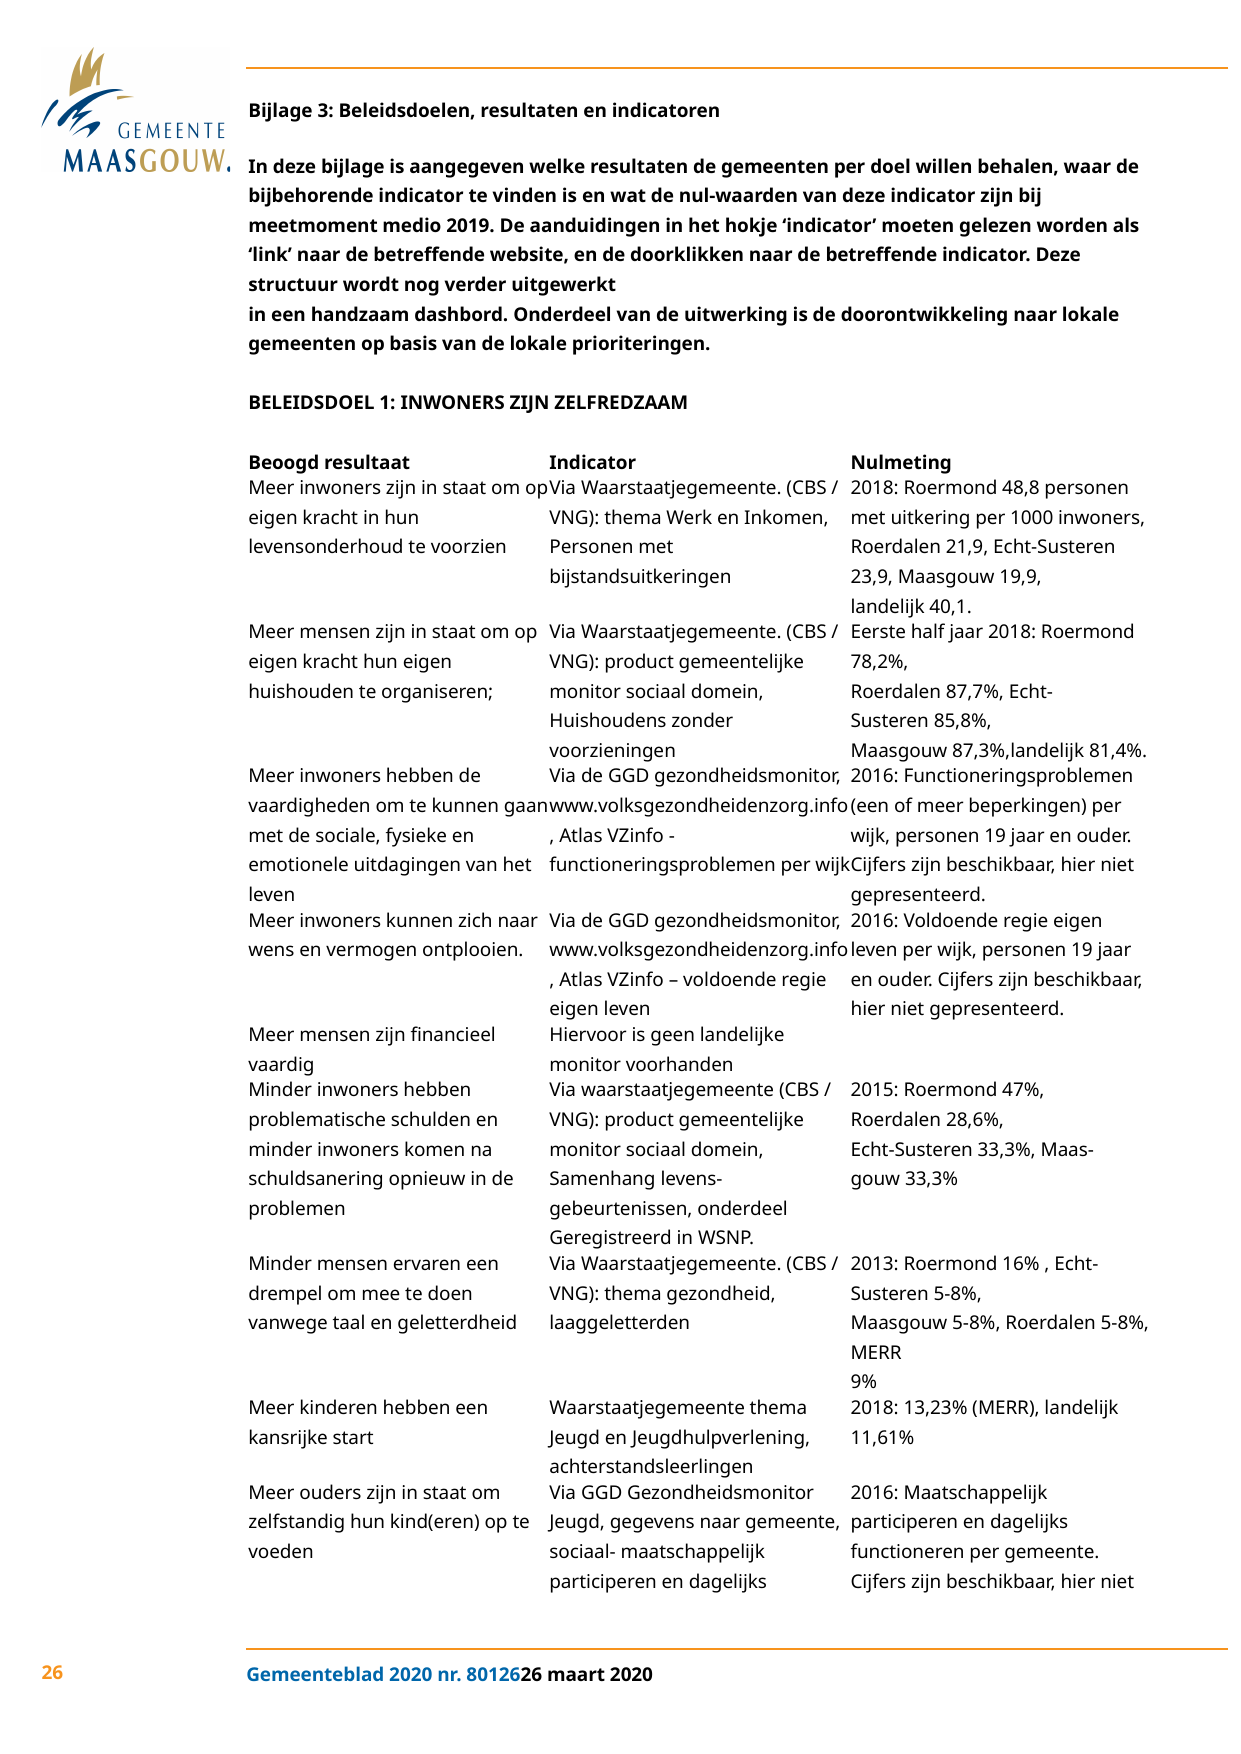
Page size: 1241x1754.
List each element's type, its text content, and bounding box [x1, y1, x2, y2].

table_cell Meer ouders zijn in staat om zelfstandig hun kind(eren) op te voeden [248, 1479, 549, 1594]
table_cell Via Waarstaatjegemeente. (CBS / VNG): thema gezondheid, laaggeletterden [549, 1250, 850, 1394]
table_header Beoogd resultaat [248, 449, 549, 474]
table_header Indicator [549, 449, 850, 474]
table_cell Meer inwoners hebben de vaardigheden om te kunnen gaan met de sociale, fysieke en emotionele uitdagingen van het leven [248, 763, 549, 907]
text in een handzaam dashbord. Onderdeel van de uitwerking is de doorontwikkeling naar lokale gemeenten op basis van de lokale prioriteringen. [248, 301, 1152, 356]
text Bijlage 3: Beleidsdoelen, resultaten en indicatoren [248, 95, 1152, 123]
table_cell Via Waarstaatjegemeente. (CBS / VNG): product gemeentelijke monitor sociaal domein, Huishoudens zonder voorzieningen [549, 619, 850, 763]
table_cell Meer inwoners zijn in staat om op eigen kracht in hun levensonderhoud te voorzien [248, 475, 549, 619]
table_cell Meer kinderen hebben een kansrijke start [248, 1394, 549, 1479]
table_cell 2015: Roermond 47%, Roerdalen 28,6%, Echt-Susteren 33,3%, Maas-gouw 33,3% [850, 1077, 1152, 1250]
table_cell Via Waarstaatjegemeente. (CBS / VNG): thema Werk en Inkomen, Personen met bijstandsuitkeringen [549, 475, 850, 619]
table_cell 2016: Functioneringsproblemen (een of meer beperkingen) per wijk, personen 19 jaar en ouder. Cijfers zijn beschikbaar, hier niet gepresenteerd. [850, 763, 1152, 907]
table_cell Minder inwoners hebben problematische schulden en minder inwoners komen na schuldsanering opnieuw in de problemen [248, 1077, 549, 1250]
text BELEIDSDOEL 1: INWONERS ZIJN ZELFREDZAAM [248, 389, 1152, 415]
table_cell Meer mensen zijn financieel vaardig [248, 1021, 549, 1077]
table_cell Hiervoor is geen landelijke monitor voorhanden [549, 1021, 850, 1077]
table_cell Via waarstaatjegemeente (CBS / VNG): product gemeentelijke monitor sociaal domein, Samenhang levens-gebeurtenissen, onderdeel Geregistreerd in WSNP. [549, 1077, 850, 1250]
table_cell 2018: Roermond 48,8 personen met uitkering per 1000 inwoners, Roerdalen 21,9, Echt-Susteren 23,9, Maasgouw 19,9, landelijk 40,1. [850, 475, 1152, 619]
table_cell Via de GGD gezondheidsmonitor, www.volksgezondheidenzorg.info, Atlas VZinfo – voldoende regie eigen leven [549, 907, 850, 1021]
picture [41, 47, 231, 172]
table_cell 2018: 13,23% (MERR), landelijk 11,61% [850, 1394, 1152, 1479]
table_cell Via GGD Gezondheidsmonitor Jeugd, gegevens naar gemeente, sociaal- maatschappelijk participeren en dagelijks [549, 1479, 850, 1594]
table_cell 2013: Roermond 16% , Echt-Susteren 5-8%, Maasgouw 5-8%, Roerdalen 5-8%, MERR 9% [850, 1250, 1152, 1394]
table_cell Via de GGD gezondheidsmonitor, www.volksgezondheidenzorg.info, Atlas VZinfo - functioneringsproblemen per wijk [549, 763, 850, 907]
table_cell [850, 1021, 1152, 1077]
table_cell Waarstaatjegemeente thema Jeugd en Jeugdhulpverlening, achterstandsleerlingen [549, 1394, 850, 1479]
table_cell 2016: Voldoende regie eigen leven per wijk, personen 19 jaar en ouder. Cijfers zijn beschikbaar, hier niet gepresenteerd. [850, 907, 1152, 1021]
table_cell Meer inwoners kunnen zich naar wens en vermogen ontplooien. [248, 907, 549, 1021]
table_cell Meer mensen zijn in staat om op eigen kracht hun eigen huishouden te organiseren; [248, 619, 549, 763]
table_header Nulmeting [850, 449, 1152, 474]
table_cell Minder mensen ervaren een drempel om mee te doen vanwege taal en geletterdheid [248, 1250, 549, 1394]
table_cell 2016: Maatschappelijk participeren en dagelijks functioneren per gemeente. Cijfers zijn beschikbaar, hier niet [850, 1479, 1152, 1594]
text In deze bijlage is aangegeven welke resultaten de gemeenten per doel willen behalen, waar de bijbehorende indicator te vinden is en wat de nul-waarden van deze indicator zijn bij meetmoment medio 2019. De aanduidingen in het hokje ‘indicator’ moeten gelezen worden als ‘link’ naar de betreffende website, en de doorklikken naar de betreffende indicator. Deze structuur wordt nog verder uitgewerkt [248, 153, 1152, 297]
table_cell Eerste half jaar 2018: Roermond 78,2%, Roerdalen 87,7%, Echt-Susteren 85,8%, Maasgouw 87,3%,landelijk 81,4%. [850, 619, 1152, 763]
